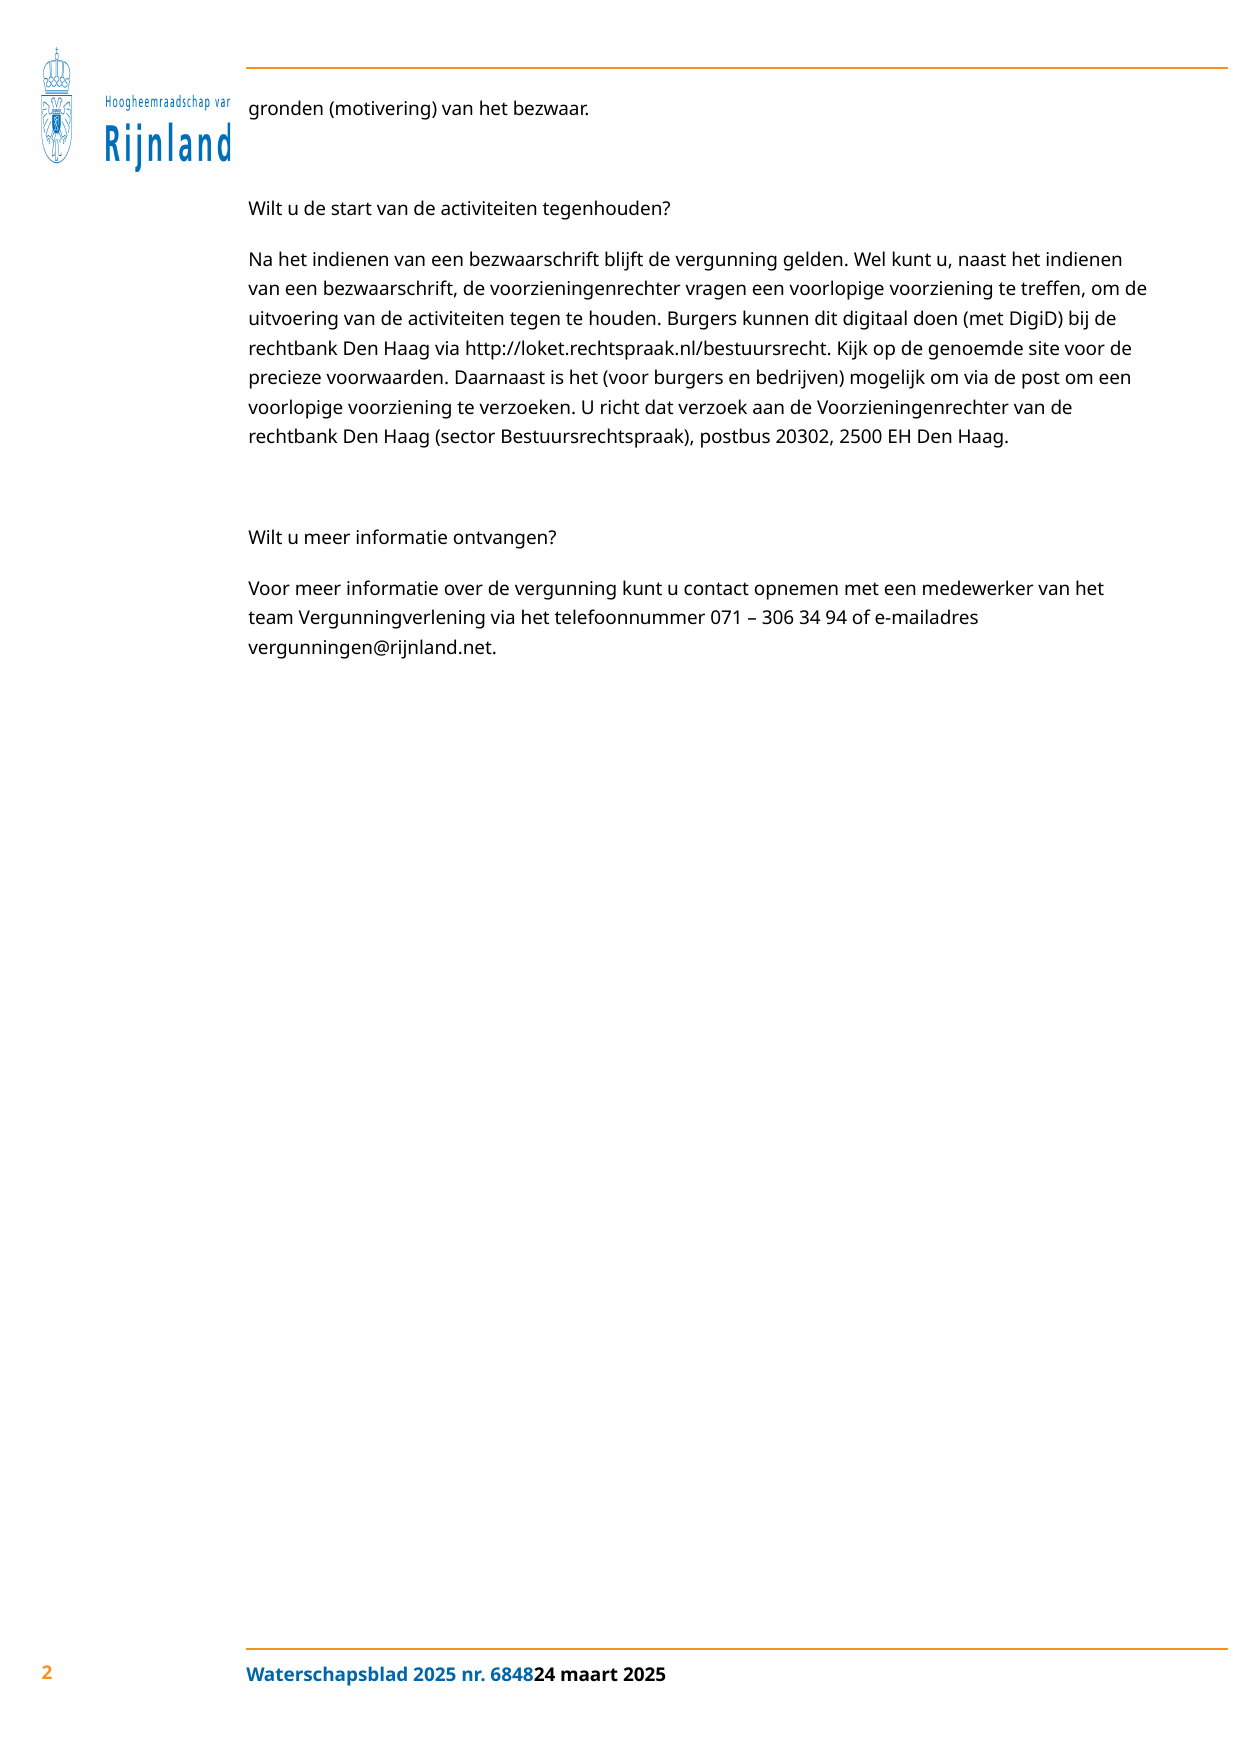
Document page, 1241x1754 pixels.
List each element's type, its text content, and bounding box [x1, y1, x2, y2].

picture [41, 47, 231, 172]
text gronden (motivering) van het bezwaar. [248, 95, 1152, 121]
text Na het indienen van een bezwaarschrift blijft de vergunning gelden. Wel kunt u, naast het indienen van een bezwaarschrift, de voorzieningenrechter vragen een voorlopige voorziening te treffen, om de uitvoering van de activiteiten tegen te houden. Burgers kunnen dit digitaal doen (met DigiD) bij de rechtbank Den Haag via http://loket.rechtspraak.nl/bestuursrecht. Kijk op de genoemde site voor de precieze voorwaarden. Daarnaast is het (voor burgers en bedrijven) mogelijk om via de post om een voorlopige voorziening te verzoeken. U richt dat verzoek aan de Voorzieningenrechter van de rechtbank Den Haag (sector Bestuursrechtspraak), postbus 20302, 2500 EH Den Haag. [248, 246, 1152, 449]
text Voor meer informatie over de vergunning kunt u contact opnemen met een medewerker van het team Vergunningverlening via het telefoonnummer 071 – 306 34 94 of e-mailadres vergunningen@rijnland.net. [248, 575, 1152, 660]
text Wilt u meer informatie ontvangen? [248, 524, 1152, 550]
text Wilt u de start van de activiteiten tegenhouden? [248, 196, 1152, 221]
